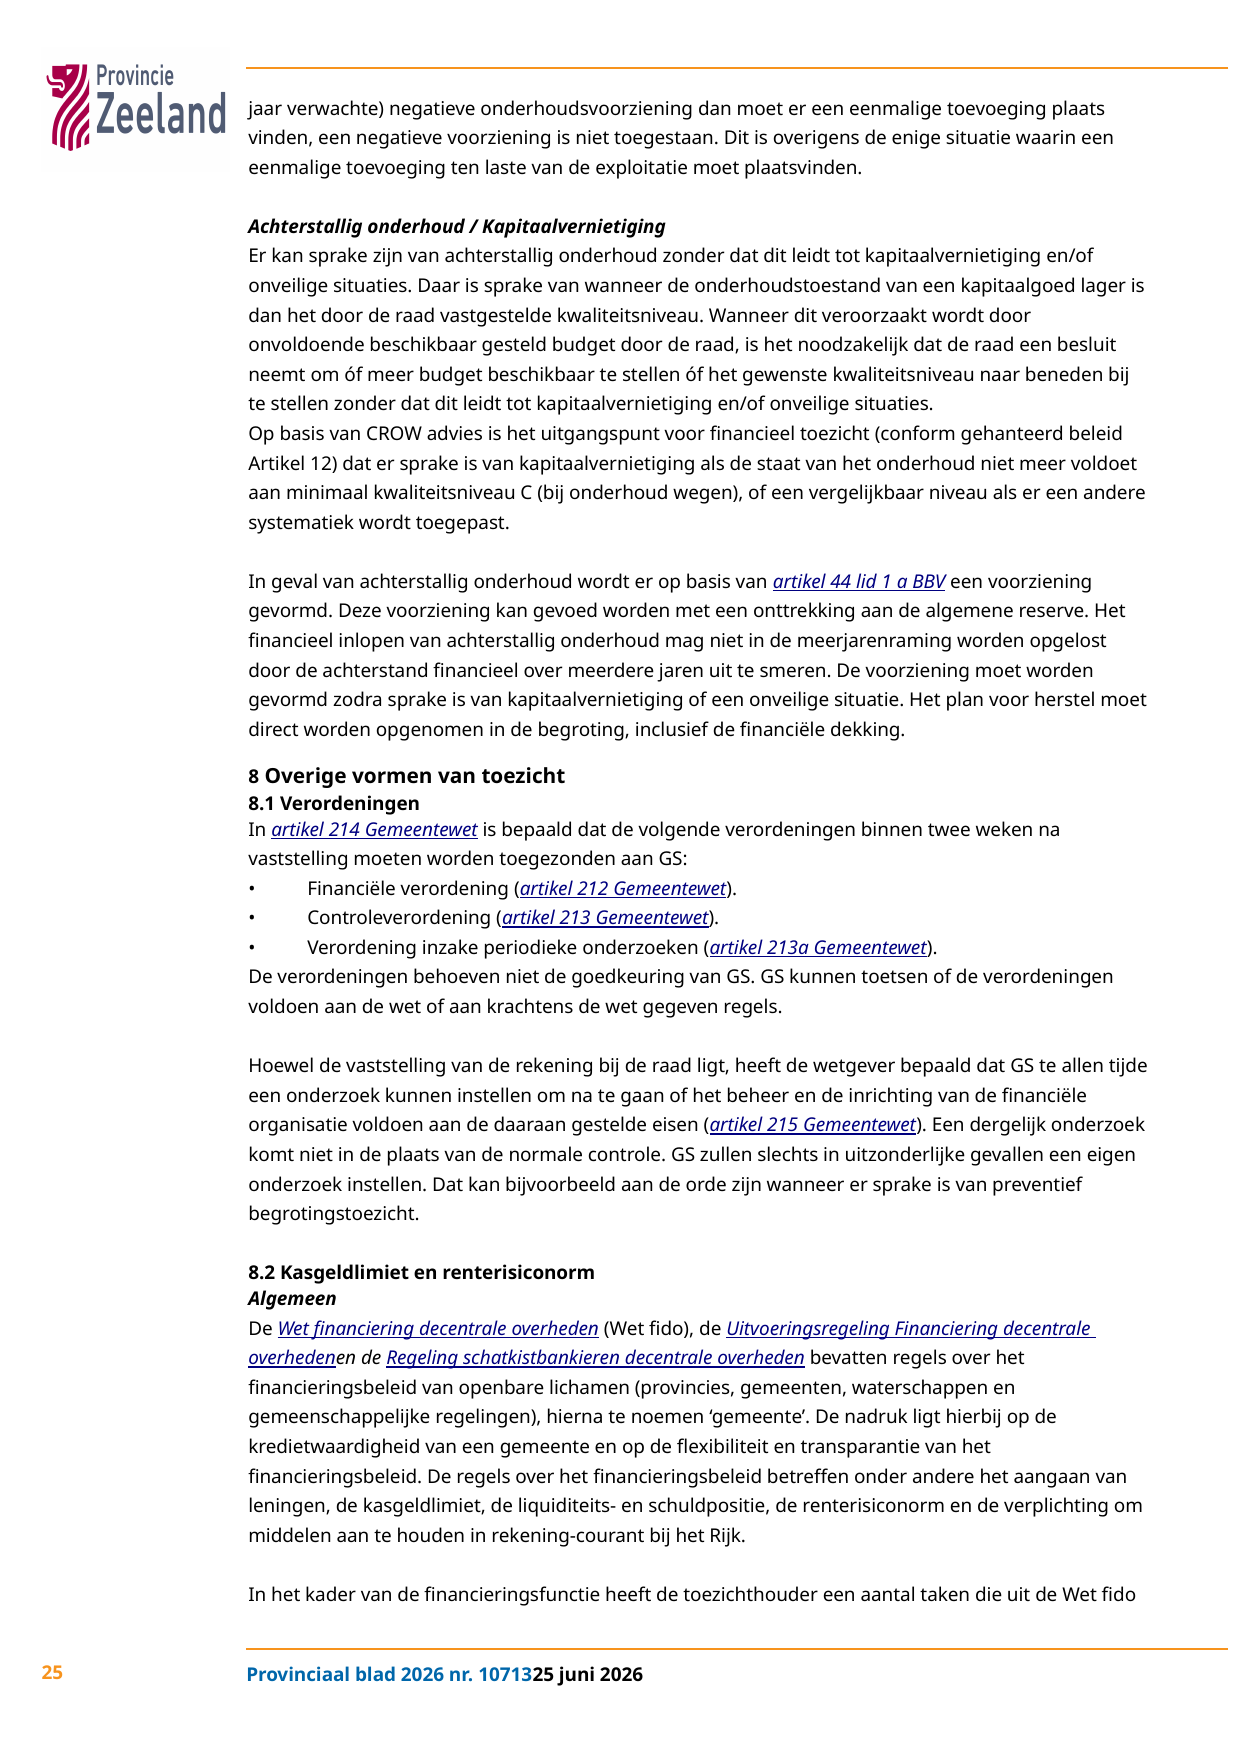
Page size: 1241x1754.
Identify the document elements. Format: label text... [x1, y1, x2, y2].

text 8 Overige vormen van toezicht [248, 762, 1152, 790]
text Er kan sprake zijn van achterstallig onderhoud zonder dat dit leidt tot kapitaalvernietiging en/of onveilige situaties. Daar is sprake van wanneer de onderhoudstoestand van een kapitaalgoed lager is dan het door de raad vastgestelde kwaliteitsniveau. Wanneer dit veroorzaakt wordt door onvoldoende beschikbaar gesteld budget door de raad, is het noodzakelijk dat de raad een besluit neemt om óf meer budget beschikbaar te stellen óf het gewenste kwaliteitsniveau naar beneden bij te stellen zonder dat dit leidt tot kapitaalvernietiging en/of onveilige situaties. [248, 243, 1152, 416]
text jaar verwachte) negatieve onderhoudsvoorziening dan moet er een eenmalige toevoeging plaats vinden, een negatieve voorziening is niet toegestaan. Dit is overigens de enige situatie waarin een eenmalige toevoeging ten laste van de exploitatie moet plaatsvinden. [248, 95, 1152, 180]
text In geval van achterstallig onderhoud wordt er op basis van artikel 44 lid 1 a BBV een voorziening gevormd. Deze voorziening kan gevoed worden met een onttrekking aan de algemene reserve. Het financieel inlopen van achterstallig onderhoud mag niet in de meerjarenraming worden opgelost door de achterstand financieel over meerdere jaren uit te smeren. De voorziening moet worden gevormd zodra sprake is van kapitaalvernietiging of een onveilige situatie. Het plan voor herstel moet direct worden opgenomen in de begroting, inclusief de financiële dekking. [248, 568, 1152, 742]
text 8.2 Kasgeldlimiet en renterisiconorm [248, 1259, 1152, 1285]
text In artikel 214 Gemeentewet is bepaald dat de volgende verordeningen binnen twee weken na vaststelling moeten worden toegezonden aan GS: [248, 816, 1152, 871]
list Controleverordening (artikel 213 Gemeentewet). [248, 904, 1152, 930]
text De verordeningen behoeven niet de goedkeuring van GS. GS kunnen toetsen of de verordeningen voldoen aan de wet of aan krachtens de wet gegeven regels. [248, 964, 1152, 1019]
text In het kader van de financieringsfunctie heeft de toezichthouder een aantal taken die uit de Wet fido [248, 1581, 1152, 1607]
list Financiële verordening (artikel 212 Gemeentewet). [248, 875, 1152, 901]
text 8.1 Verordeningen [248, 790, 1152, 816]
text Op basis van CROW advies is het uitgangspunt voor financieel toezicht (conform gehanteerd beleid Artikel 12) dat er sprake is van kapitaalvernietiging als de staat van het onderhoud niet meer voldoet aan minimaal kwaliteitsniveau C (bij onderhoud wegen), of een vergelijkbaar niveau als er een andere systematiek wordt toegepast. [248, 420, 1152, 535]
text Algemeen [248, 1285, 1152, 1311]
picture [41, 47, 231, 172]
text Hoewel de vaststelling van de rekening bij de raad ligt, heeft de wetgever bepaald dat GS te allen tijde een onderzoek kunnen instellen om na te gaan of het beheer en de inrichting van de financiële organisatie voldoen aan de daaraan gestelde eisen (artikel 215 Gemeentewet). Een dergelijk onderzoek komt niet in de plaats van de normale controle. GS zullen slechts in uitzonderlijke gevallen een eigen onderzoek instellen. Dat kan bijvoorbeeld aan de orde zijn wanneer er sprake is van preventief begrotingstoezicht. [248, 1052, 1152, 1226]
list Verordening inzake periodieke onderzoeken (artikel 213a Gemeentewet). [248, 934, 1152, 960]
text Achterstallig onderhoud / Kapitaalvernietiging [248, 213, 1152, 239]
text De Wet financiering decentrale overheden (Wet fido), de Uitvoeringsregeling Financiering decentrale overhedenen de Regeling schatkistbankieren decentrale overheden bevatten regels over het financieringsbeleid van openbare lichamen (provincies, gemeenten, waterschappen en gemeenschappelijke regelingen), hierna te noemen ‘gemeente’. De nadruk ligt hierbij op de kredietwaardigheid van een gemeente en op de flexibiliteit en transparantie van het financieringsbeleid. De regels over het financieringsbeleid betreffen onder andere het aangaan van leningen, de kasgeldlimiet, de liquiditeits- en schuldpositie, de renterisiconorm en de verplichting om middelen aan te houden in rekening-courant bij het Rijk. [248, 1315, 1152, 1548]
